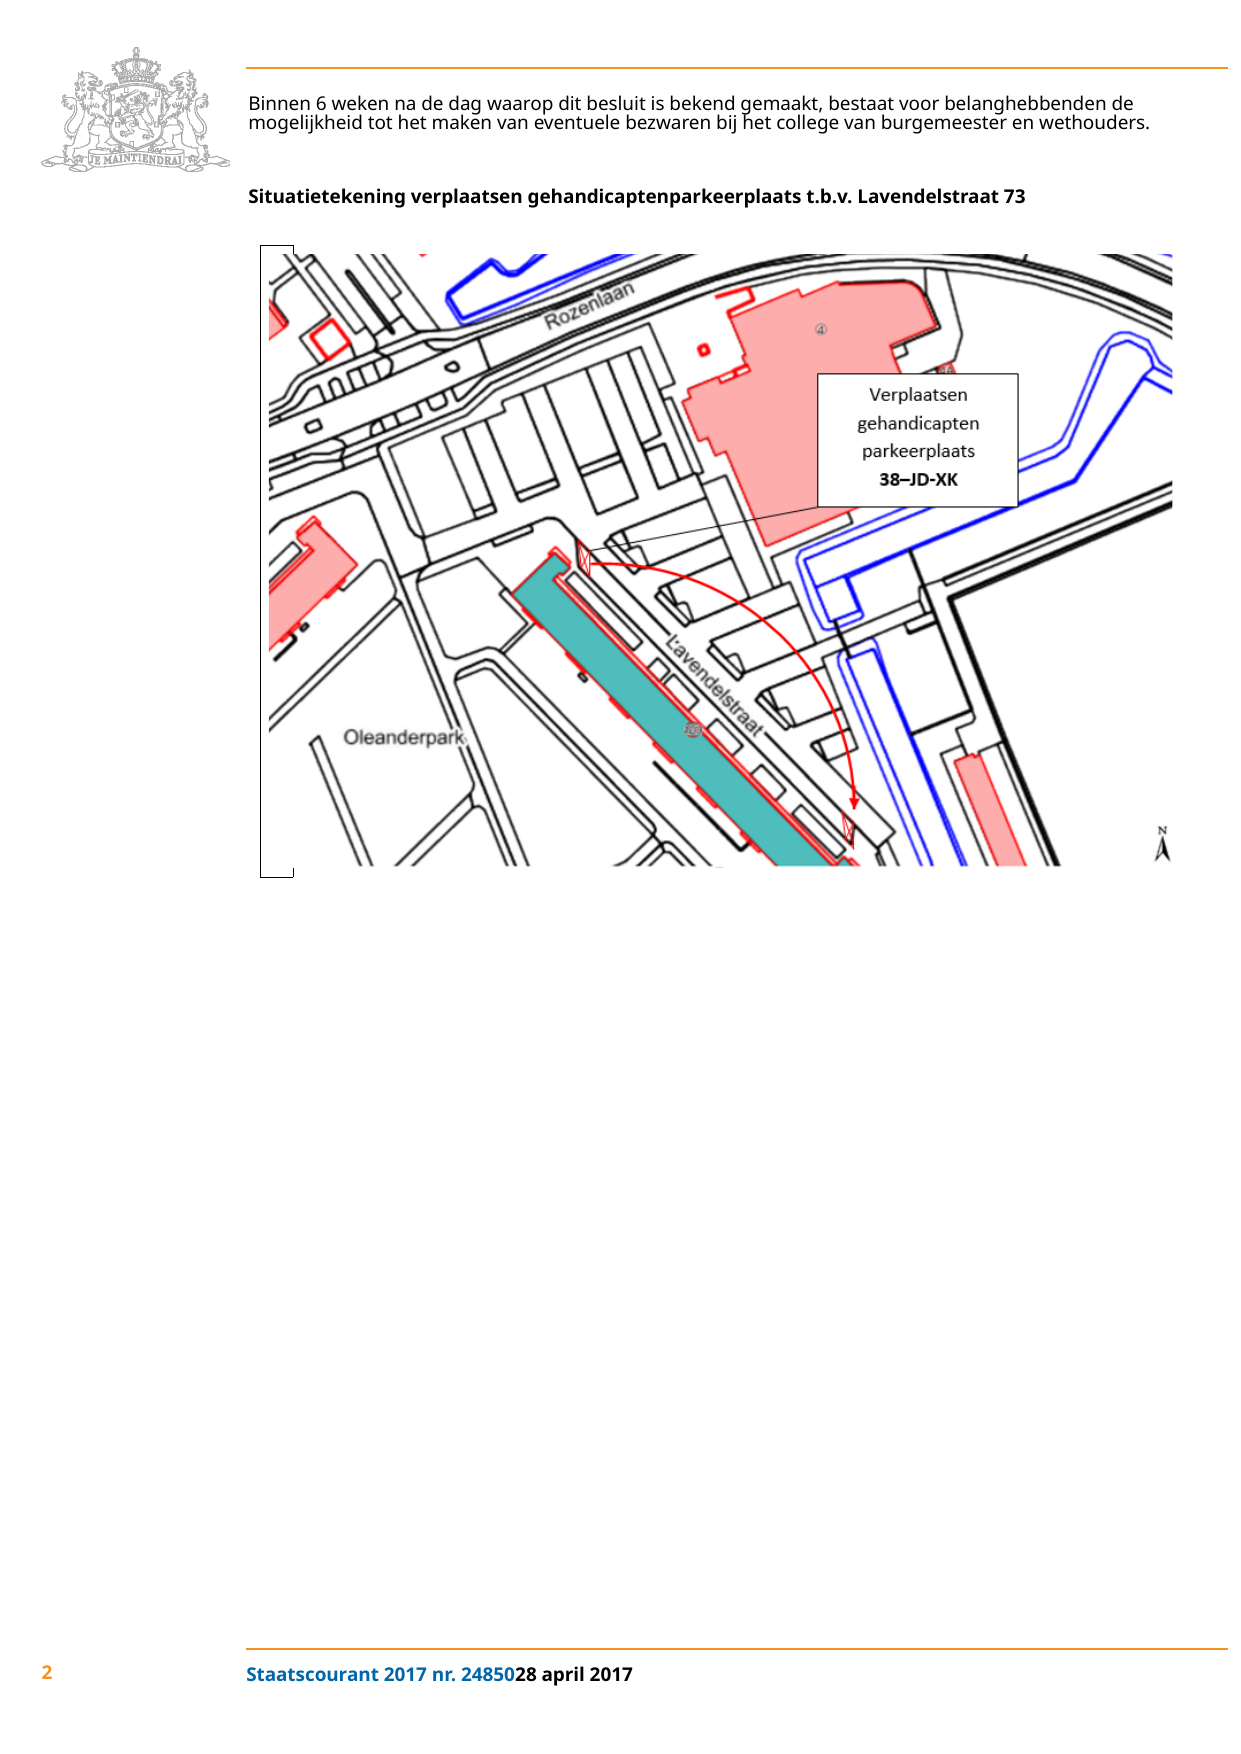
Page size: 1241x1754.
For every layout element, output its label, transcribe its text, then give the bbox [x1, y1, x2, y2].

text Situatietekening verplaatsen gehandicaptenparkeerplaats t.b.v. Lavendelstraat 73 [248, 188, 1152, 207]
picture [41, 47, 231, 172]
picture [268, 254, 1173, 868]
text Binnen 6 weken na de dag waarop dit besluit is bekend gemaakt, bestaat voor belanghebbenden de mogelijkheid tot het maken van eventuele bezwaren bij het college van burgemeester en wethouders. [248, 95, 1152, 133]
